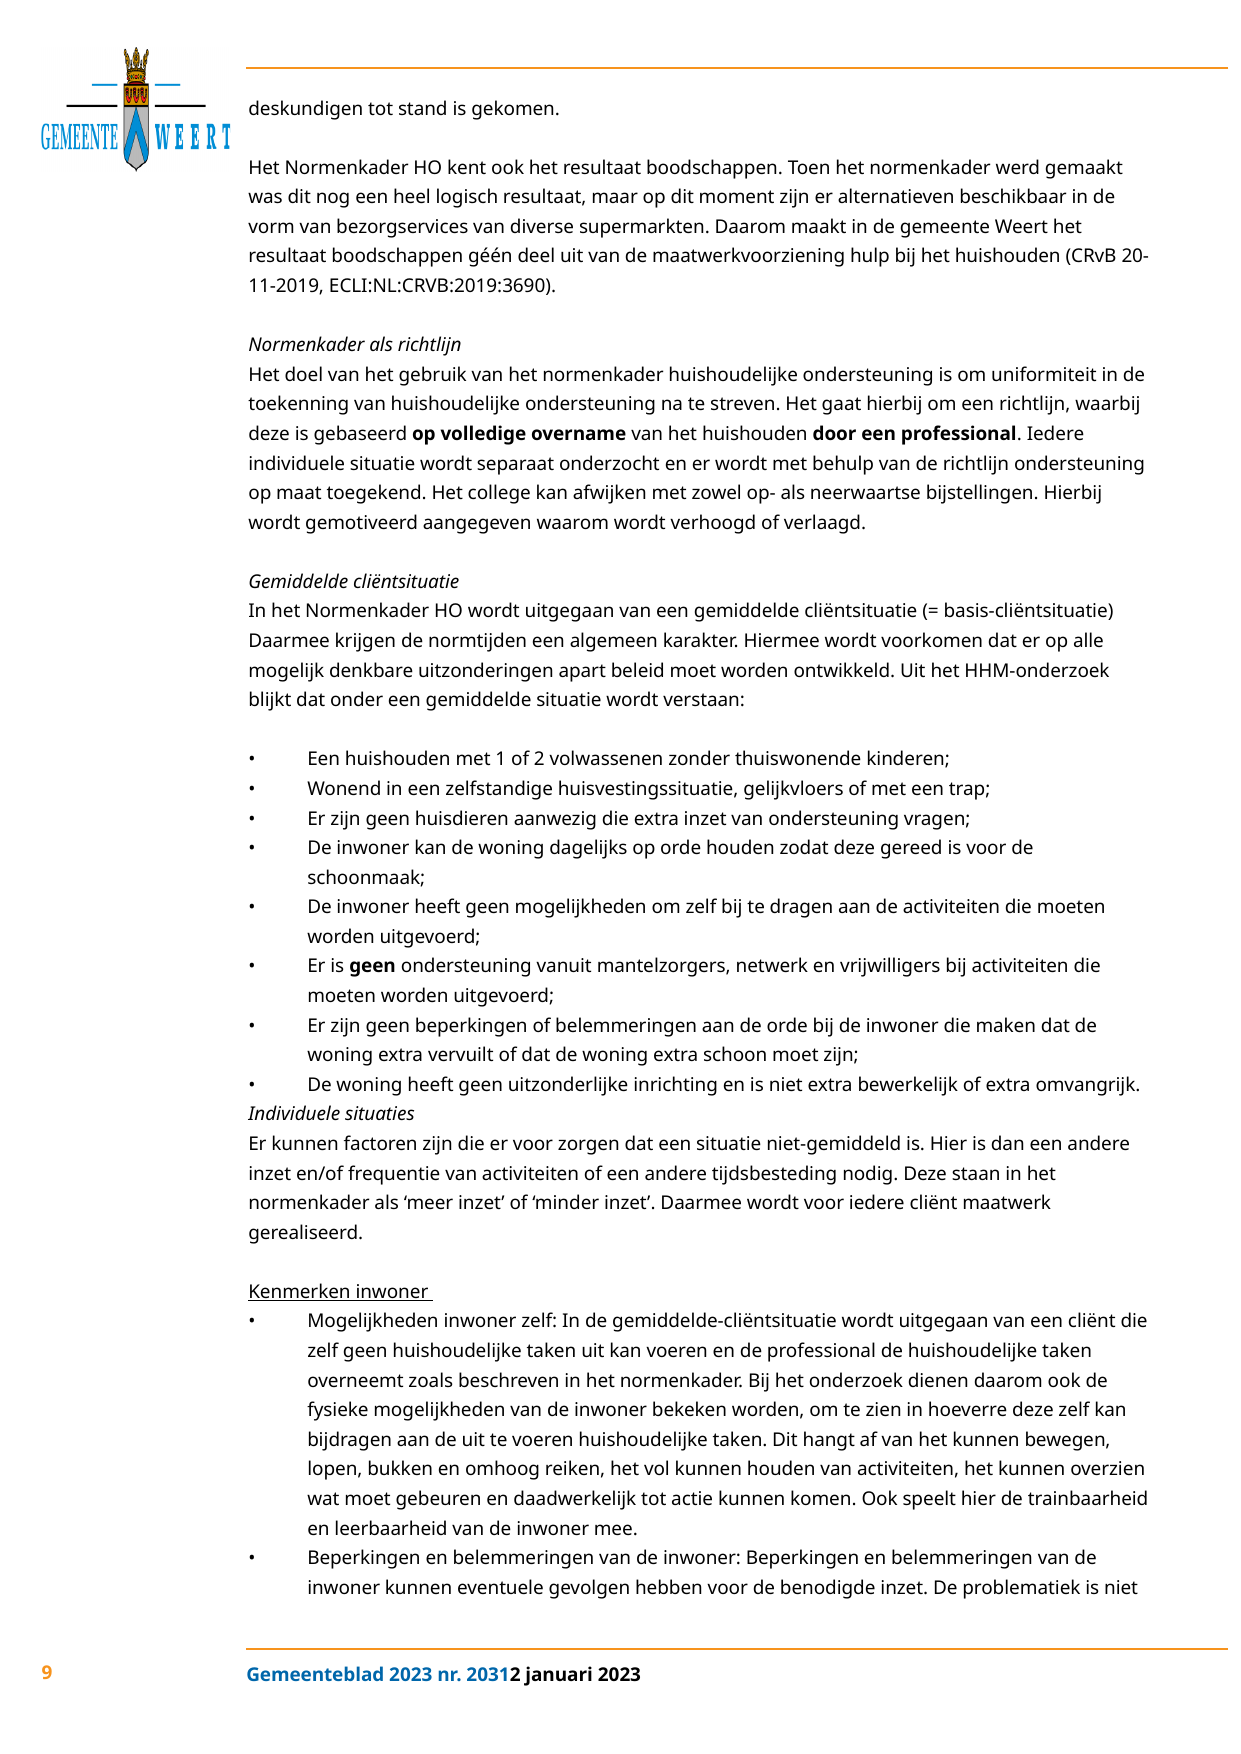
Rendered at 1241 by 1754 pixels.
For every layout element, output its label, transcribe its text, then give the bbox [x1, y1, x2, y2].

list Er is geen ondersteuning vanuit mantelzorgers, netwerk en vrijwilligers bij activiteiten die moeten worden uitgevoerd; [248, 953, 1152, 1008]
picture [41, 47, 231, 172]
list De inwoner heeft geen mogelijkheden om zelf bij te dragen aan de activiteiten die moeten worden uitgevoerd; [248, 893, 1152, 949]
list Mogelijkheden inwoner zelf: In de gemiddelde-cliëntsituatie wordt uitgegaan van een cliënt die zelf geen huishoudelijke taken uit kan voeren en de professional de huishoudelijke taken overneemt zoals beschreven in het normenkader. Bij het onderzoek dienen daarom ook de fysieke mogelijkheden van de inwoner bekeken worden, om te zien in hoeverre deze zelf kan bijdragen aan de uit te voeren huishoudelijke taken. Dit hangt af van het kunnen bewegen, lopen, bukken en omhoog reiken, het vol kunnen houden van activiteiten, het kunnen overzien wat moet gebeuren en daadwerkelijk tot actie kunnen komen. Ook speelt hier de trainbaarheid en leerbaarheid van de inwoner mee. [248, 1308, 1152, 1541]
list Een huishouden met 1 of 2 volwassenen zonder thuiswonende kinderen; [248, 746, 1152, 771]
text Normenkader als richtlijn [248, 331, 1152, 357]
text Het doel van het gebruik van het normenkader huishoudelijke ondersteuning is om uniformiteit in de toekenning van huishoudelijke ondersteuning na te streven. Het gaat hierbij om een richtlijn, waarbij deze is gebaseerd op volledige overname van het huishouden door een professional. Iedere individuele situatie wordt separaat onderzocht en er wordt met behulp van de richtlijn ondersteuning op maat toegekend. Het college kan afwijken met zowel op- als neerwaartse bijstellingen. Hierbij wordt gemotiveerd aangegeven waarom wordt verhoogd of verlaagd. [248, 361, 1152, 535]
list Er zijn geen huisdieren aanwezig die extra inzet van ondersteuning vragen; [248, 805, 1152, 831]
list De woning heeft geen uitzonderlijke inrichting en is niet extra bewerkelijk of extra omvangrijk. [248, 1071, 1152, 1097]
text Het Normenkader HO kent ook het resultaat boodschappen. Toen het normenkader werd gemaakt was dit nog een heel logisch resultaat, maar op dit moment zijn er alternatieven beschikbaar in de vorm van bezorgservices van diverse supermarkten. Daarom maakt in de gemeente Weert het resultaat boodschappen géén deel uit van de maatwerkvoorziening hulp bij het huishouden (CRvB 20-11-2019, ECLI:NL:CRVB:2019:3690). [248, 154, 1152, 298]
list Wonend in een zelfstandige huisvestingssituatie, gelijkvloers of met een trap; [248, 775, 1152, 801]
text Individuele situaties [248, 1101, 1152, 1126]
list Beperkingen en belemmeringen van de inwoner: Beperkingen en belemmeringen van de inwoner kunnen eventuele gevolgen hebben voor de benodigde inzet. De problematiek is niet [248, 1544, 1152, 1600]
text Er kunnen factoren zijn die er voor zorgen dat een situatie niet-gemiddeld is. Hier is dan een andere inzet en/of frequentie van activiteiten of een andere tijdsbesteding nodig. Deze staan in het normenkader als ‘meer inzet’ of ‘minder inzet’. Daarmee wordt voor iedere cliënt maatwerk gerealiseerd. [248, 1130, 1152, 1245]
text Kenmerken inwoner [248, 1278, 1152, 1304]
list De inwoner kan de woning dagelijks op orde houden zodat deze gereed is voor de schoonmaak; [248, 834, 1152, 890]
text deskundigen tot stand is gekomen. [248, 95, 1152, 121]
text In het Normenkader HO wordt uitgegaan van een gemiddelde cliëntsituatie (= basis-cliëntsituatie) Daarmee krijgen de normtijden een algemeen karakter. Hiermee wordt voorkomen dat er op alle mogelijk denkbare uitzonderingen apart beleid moet worden ontwikkeld. Uit het HHM-onderzoek blijkt dat onder een gemiddelde situatie wordt verstaan: [248, 598, 1152, 712]
list Er zijn geen beperkingen of belemmeringen aan de orde bij de inwoner die maken dat de woning extra vervuilt of dat de woning extra schoon moet zijn; [248, 1012, 1152, 1067]
text Gemiddelde cliëntsituatie [248, 568, 1152, 594]
